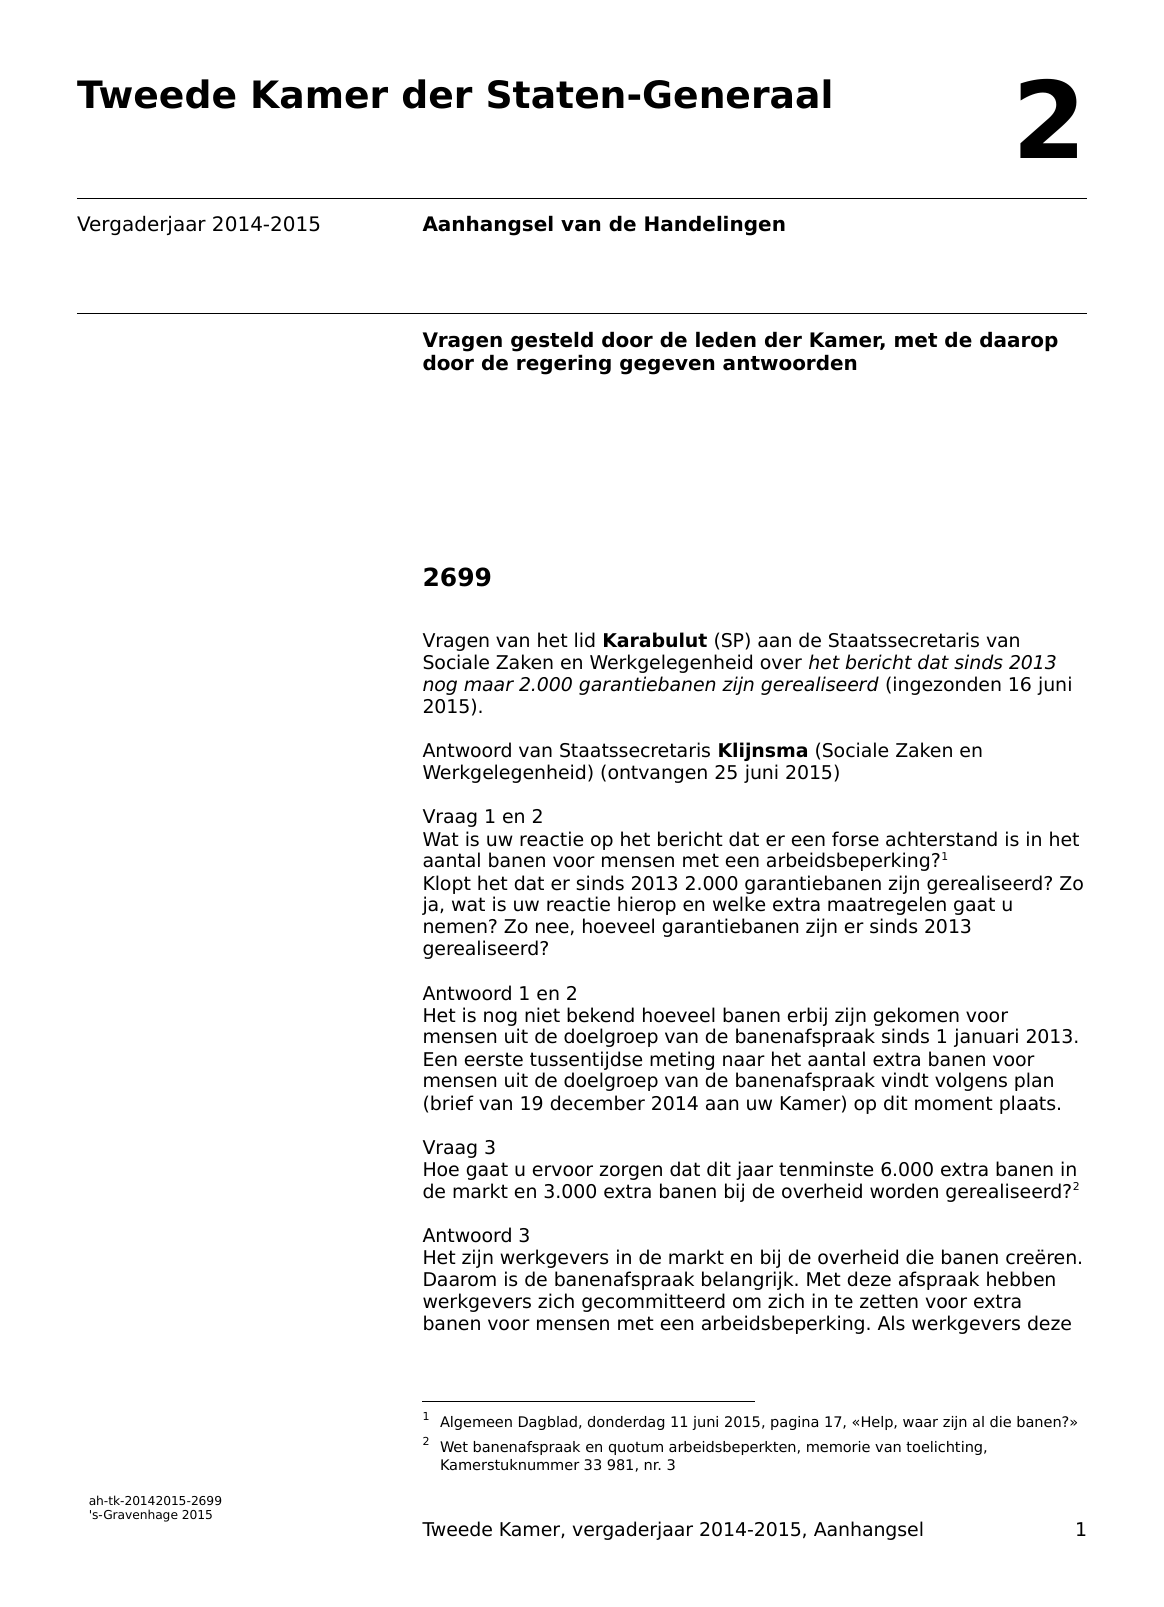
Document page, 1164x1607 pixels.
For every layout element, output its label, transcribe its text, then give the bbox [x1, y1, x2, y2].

text Klopt het dat er sinds 2013 2.000 garantiebanen zijn gerealiseerd? Zo ja, wat is uw reactie hierop en welke extra maatregelen gaat u nemen? Zo nee, hoeveel garantiebanen zijn er sinds 2013 gerealiseerd? [422, 872, 1087, 960]
text Antwoord 1 en 2 [422, 982, 1087, 1004]
text Algemeen Dagblad, donderdag 11 juni 2015, pagina 17, «Help, waar zijn al die banen?» [422, 1410, 1087, 1432]
text Het is nog niet bekend hoeveel banen erbij zijn gekomen voor mensen uit de doelgroep van de banenafspraak sinds 1 januari 2013. Een eerste tussentijdse meting naar het aantal extra banen voor mensen uit de doelgroep van de banenafspraak vindt volgens plan (brief van 19 december 2014 aan uw Kamer) op dit moment plaats. [422, 1004, 1087, 1114]
text Vraag 1 en 2 [422, 806, 1087, 828]
text 's-Gravenhage 2015 [88, 1508, 323, 1522]
text ah-tk-20142015-2699 [88, 1494, 323, 1508]
text Vragen van het lid Karabulut (SP) aan de Staatssecretaris van Sociale Zaken en Werkgelegenheid over het bericht dat sinds 2013 nog maar 2.000 garantiebanen zijn gerealiseerd (ingezonden 16 juni 2015). [422, 630, 1087, 718]
table_cell Vragen gesteld door de leden der Kamer, met de daarop door de regering gegeven antwoorden [422, 314, 1087, 375]
text Antwoord van Staatssecretaris Klijnsma (Sociale Zaken en Werkgelegenheid) (ontvangen 25 juni 2015) [422, 740, 1087, 784]
text Hoe gaat u ervoor zorgen dat dit jaar tenminste 6.000 extra banen in de markt en 3.000 extra banen bij de overheid worden gerealiseerd? [422, 1158, 1087, 1202]
table_cell Vergaderjaar 2014-2015 [77, 199, 422, 313]
text Antwoord 3 [422, 1225, 1087, 1247]
table_cell Aanhangsel van de Handelingen [422, 199, 1087, 313]
text Vraag 3 [422, 1137, 1087, 1158]
table_cell [77, 314, 422, 375]
table_header Tweede Kamer der Staten-Generaal [77, 59, 886, 198]
text 2699 [422, 563, 1087, 592]
text Het zijn werkgevers in de markt en bij de overheid die banen creëren. Daarom is de banenafspraak belangrijk. Met deze afspraak hebben werkgevers zich gecommitteerd om zich in te zetten voor extra banen voor mensen met een arbeidsbeperking. Als werkgevers deze [422, 1247, 1087, 1334]
text Wet banenafspraak en quotum arbeidsbeperkten, memorie van toelichting, Kamerstuknummer 33 981, nr. 3 [422, 1435, 1087, 1474]
text Wat is uw reactie op het bericht dat er een forse achterstand is in het aantal banen voor mensen met een arbeidsbeperking? [422, 828, 1087, 872]
table_header 2 [886, 59, 1087, 198]
